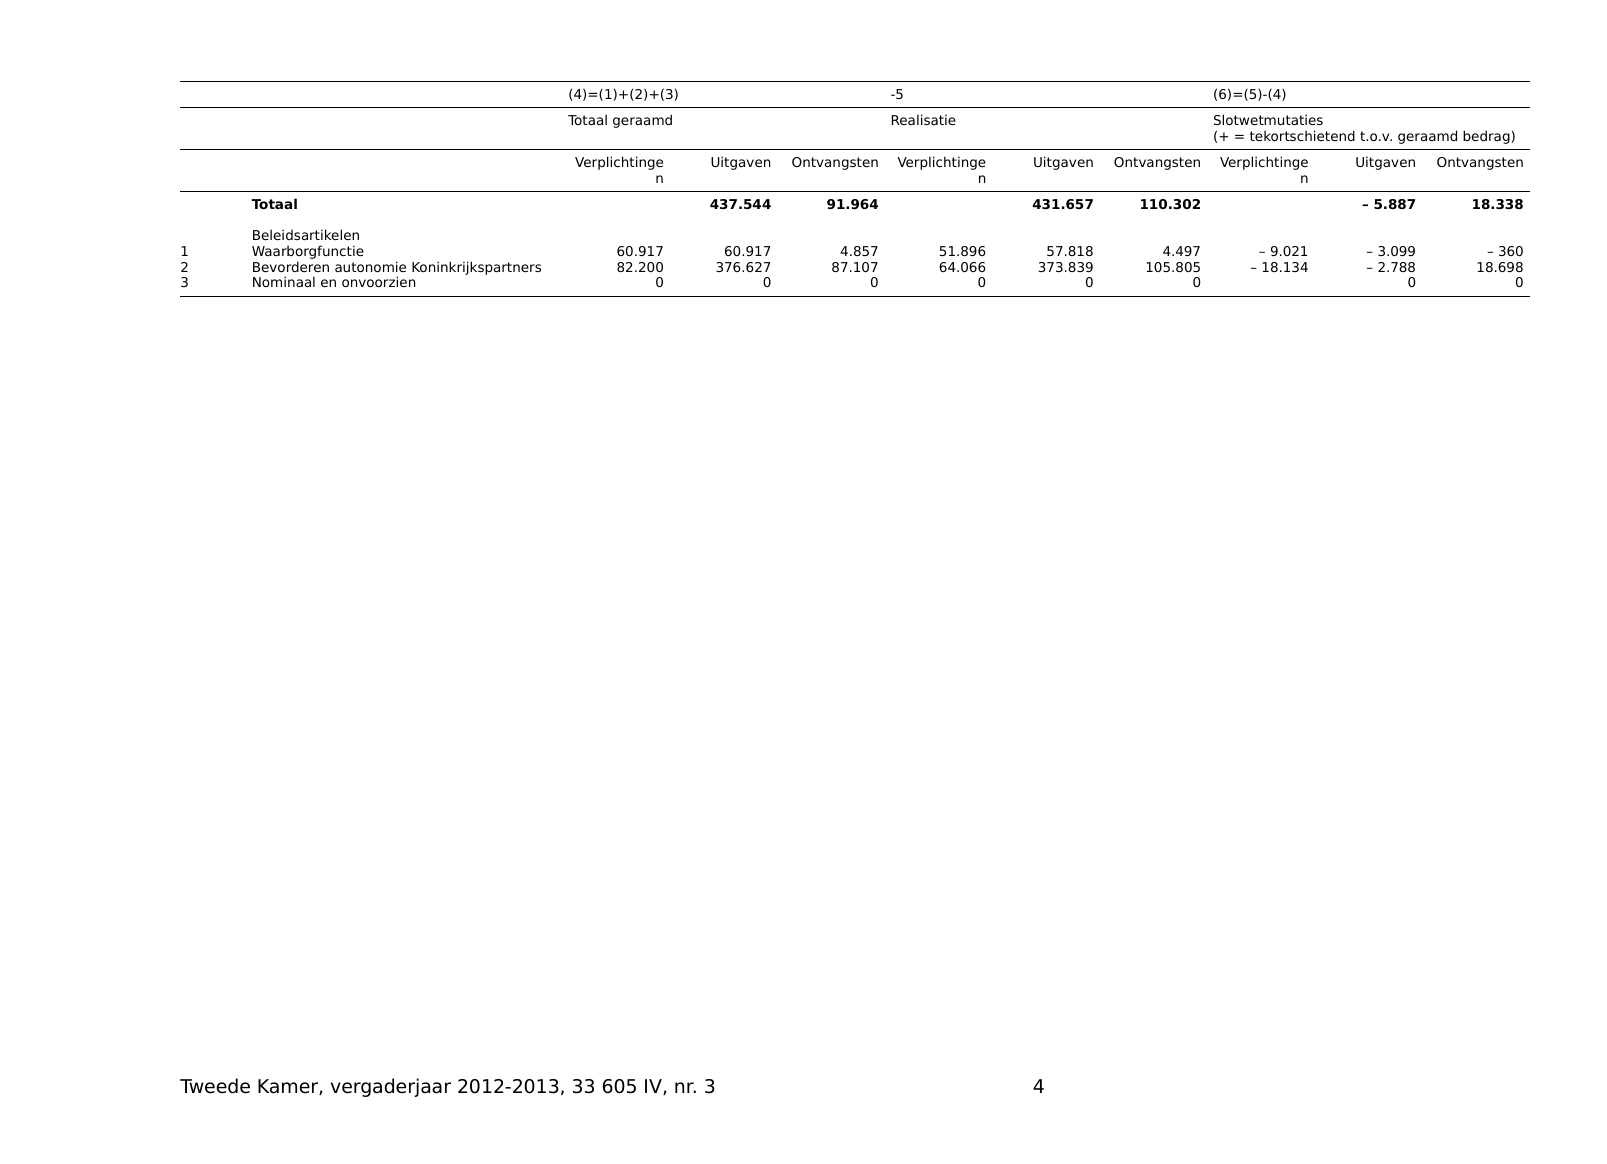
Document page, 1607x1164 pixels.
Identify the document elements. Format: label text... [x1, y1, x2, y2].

table_cell Realisatie [885, 108, 1207, 149]
table_cell [885, 212, 992, 228]
table_cell – 9.021 [1207, 244, 1314, 259]
table_cell 0 [777, 275, 884, 296]
table_cell Uitgaven [992, 150, 1099, 191]
table_cell 4.857 [777, 244, 884, 259]
table_cell 0 [1100, 275, 1207, 296]
table_cell – 5.887 [1314, 192, 1422, 212]
table_cell Uitgaven [670, 150, 777, 191]
table_cell Verplichtingen [885, 150, 992, 191]
table_cell 18.338 [1422, 192, 1529, 212]
table_cell Ontvangsten [1100, 150, 1207, 191]
table_cell [1100, 228, 1207, 244]
table_cell – 360 [1422, 244, 1529, 259]
table_cell [562, 228, 669, 244]
table_cell 0 [1314, 275, 1422, 296]
table_cell [180, 212, 246, 228]
table_cell 57.818 [992, 244, 1099, 259]
table_cell – 3.099 [1314, 244, 1422, 259]
table_cell Waarborgfunctie [246, 244, 562, 259]
table_cell 437.544 [670, 192, 777, 212]
table_cell [180, 108, 246, 149]
table_cell Ontvangsten [777, 150, 884, 191]
table_cell 60.917 [670, 244, 777, 259]
table_cell 51.896 [885, 244, 992, 259]
table_cell [1422, 212, 1529, 228]
table_cell [246, 150, 562, 191]
table_cell Verplichtingen [1207, 150, 1314, 191]
table_header [246, 82, 562, 107]
table_cell [1207, 228, 1314, 244]
table_cell [670, 228, 777, 244]
table_cell 0 [1422, 275, 1529, 296]
table_cell [1207, 275, 1314, 296]
table_cell [180, 228, 246, 244]
table_cell [1207, 212, 1314, 228]
table_cell 2 [180, 260, 246, 275]
table_cell 0 [670, 275, 777, 296]
table_cell Uitgaven [1314, 150, 1422, 191]
table_cell 3 [180, 275, 246, 296]
table_header (4)=(1)+(2)+(3) [562, 82, 884, 107]
table_cell 376.627 [670, 260, 777, 275]
table_header (6)=(5)-(4) [1207, 82, 1529, 107]
table_cell 87.107 [777, 260, 884, 275]
table_cell Nominaal en onvoorzien [246, 275, 562, 296]
table_cell 91.964 [777, 192, 884, 212]
table_cell [1207, 192, 1314, 212]
table_cell Slotwetmutaties (+ = tekortschietend t.o.v. geraamd bedrag) [1207, 108, 1529, 149]
table_cell 18.698 [1422, 260, 1529, 275]
table_cell [777, 228, 884, 244]
table_cell Beleidsartikelen [246, 228, 562, 244]
table_cell [180, 192, 246, 212]
table_cell 110.302 [1100, 192, 1207, 212]
table_cell 373.839 [992, 260, 1099, 275]
table_header [180, 82, 246, 107]
table_cell 60.917 [562, 244, 669, 259]
table_cell Bevorderen autonomie Koninkrijkspartners [246, 260, 562, 275]
table_cell 4.497 [1100, 244, 1207, 259]
table_cell [992, 228, 1099, 244]
table_cell [246, 108, 562, 149]
table_cell Totaal geraamd [562, 108, 884, 149]
table_cell [777, 212, 884, 228]
table_cell [246, 212, 562, 228]
table_cell Verplichtingen [562, 150, 669, 191]
table_cell [992, 212, 1099, 228]
table_cell 431.657 [992, 192, 1099, 212]
table_cell [562, 212, 669, 228]
table_cell 0 [885, 275, 992, 296]
table_cell 64.066 [885, 260, 992, 275]
table_cell 82.200 [562, 260, 669, 275]
table_cell [180, 150, 246, 191]
table_cell [670, 212, 777, 228]
table_cell 0 [562, 275, 669, 296]
table_cell [885, 192, 992, 212]
table_cell [1100, 212, 1207, 228]
table_cell Totaal [246, 192, 562, 212]
table_cell 1 [180, 244, 246, 259]
table_cell [1314, 228, 1422, 244]
table_header -5 [885, 82, 1207, 107]
table_cell 105.805 [1100, 260, 1207, 275]
table_cell Ontvangsten [1422, 150, 1529, 191]
table_cell – 2.788 [1314, 260, 1422, 275]
table_cell [562, 192, 669, 212]
table_cell 0 [992, 275, 1099, 296]
table_cell – 18.134 [1207, 260, 1314, 275]
table_cell [1422, 228, 1529, 244]
table_cell [1314, 212, 1422, 228]
table_cell [885, 228, 992, 244]
